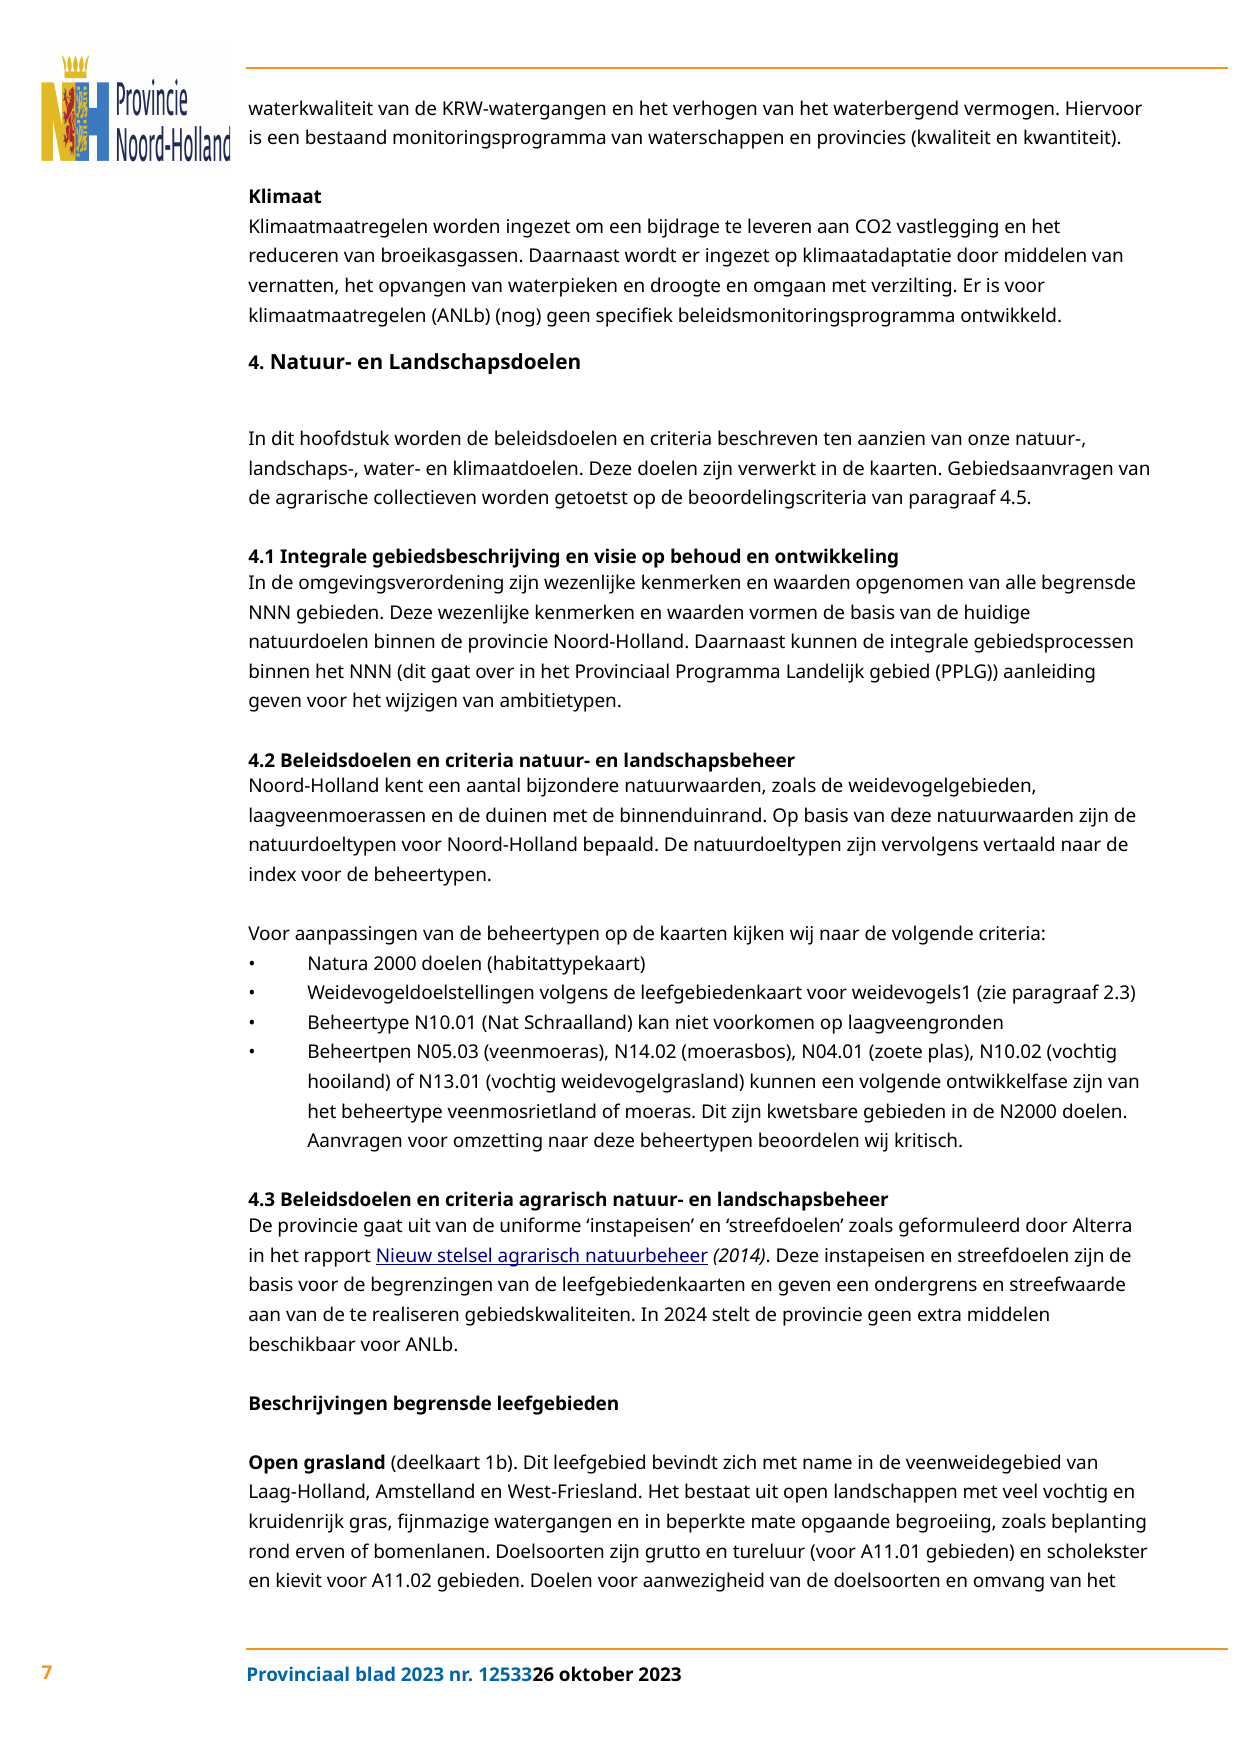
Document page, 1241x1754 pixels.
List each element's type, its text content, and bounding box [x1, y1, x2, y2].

text 4.1 Integrale gebiedsbeschrijving en visie op behoud en ontwikkeling [248, 543, 1152, 569]
text Beschrijvingen begrensde leefgebieden [248, 1390, 1152, 1416]
text Voor aanpassingen van de beheertypen op de kaarten kijken wij naar de volgende criteria: [248, 920, 1152, 946]
picture [41, 47, 231, 172]
text 4. Natuur- en Landschapsdoelen [248, 347, 1152, 376]
list Weidevogeldoelstellingen volgens de leefgebiedenkaart voor weidevogels1 (zie paragraaf 2.3) [248, 979, 1152, 1005]
list Natura 2000 doelen (habitattypekaart) [248, 950, 1152, 976]
text waterkwaliteit van de KRW-watergangen en het verhogen van het waterbergend vermogen. Hiervoor is een bestaand monitoringsprogramma van waterschappen en provincies (kwaliteit en kwantiteit). [248, 95, 1152, 150]
text De provincie gaat uit van de uniforme ‘instapeisen’ en ‘streefdoelen’ zoals geformuleerd door Alterra in het rapport Nieuw stelsel agrarisch natuurbeheer (2014). Deze instapeisen en streefdoelen zijn de basis voor de begrenzingen van de leefgebiedenkaarten en geven een ondergrens en streefwaarde aan van de te realiseren gebiedskwaliteiten. In 2024 stelt de provincie geen extra middelen beschikbaar voor ANLb. [248, 1212, 1152, 1356]
text 4.2 Beleidsdoelen en criteria natuur- en landschapsbeheer [248, 747, 1152, 772]
list Beheertype N10.01 (Nat Schraalland) kan niet voorkomen op laagveengronden [248, 1009, 1152, 1035]
text Klimaatmaatregelen worden ingezet om een bijdrage te leveren aan CO2 vastlegging en het reduceren van broeikasgassen. Daarnaast wordt er ingezet op klimaatadaptatie door middelen van vernatten, het opvangen van waterpieken en droogte en omgaan met verzilting. Er is voor klimaatmaatregelen (ANLb) (nog) geen specifiek beleidsmonitoringsprogramma ontwikkeld. [248, 213, 1152, 328]
text Noord-Holland kent een aantal bijzondere natuurwaarden, zoals de weidevogelgebieden, laagveenmoerassen en de duinen met de binnenduinrand. Op basis van deze natuurwaarden zijn de natuurdoeltypen voor Noord-Holland bepaald. De natuurdoeltypen zijn vervolgens vertaald naar de index voor de beheertypen. [248, 772, 1152, 887]
text Open grasland (deelkaart 1b). Dit leefgebied bevindt zich met name in de veenweidegebied van Laag-Holland, Amstelland en West-Friesland. Het bestaat uit open landschappen met veel vochtig en kruidenrijk gras, fijnmazige watergangen en in beperkte mate opgaande begroeiing, zoals beplanting rond erven of bomenlanen. Doelsoorten zijn grutto en tureluur (voor A11.01 gebieden) en scholekster en kievit voor A11.02 gebieden. Doelen voor aanwezigheid van de doelsoorten en omvang van het [248, 1449, 1152, 1593]
list Beheertpen N05.03 (veenmoeras), N14.02 (moerasbos), N04.01 (zoete plas), N10.02 (vochtig hooiland) of N13.01 (vochtig weidevogelgrasland) kunnen een volgende ontwikkelfase zijn van het beheertype veenmosrietland of moeras. Dit zijn kwetsbare gebieden in de N2000 doelen. Aanvragen voor omzetting naar deze beheertypen beoordelen wij kritisch. [248, 1039, 1152, 1153]
text In de omgevingsverordening zijn wezenlijke kenmerken en waarden opgenomen van alle begrensde NNN gebieden. Deze wezenlijke kenmerken en waarden vormen de basis van de huidige natuurdoelen binnen de provincie Noord-Holland. Daarnaast kunnen de integrale gebiedsprocessen binnen het NNN (dit gaat over in het Provinciaal Programma Landelijk gebied (PPLG)) aanleiding geven voor het wijzigen van ambitietypen. [248, 569, 1152, 713]
text In dit hoofdstuk worden de beleidsdoelen en criteria beschreven ten aanzien van onze natuur-, landschaps-, water- en klimaatdoelen. Deze doelen zijn verwerkt in de kaarten. Gebiedsaanvragen van de agrarische collectieven worden getoetst op de beoordelingscriteria van paragraaf 4.5. [248, 425, 1152, 510]
text Klimaat [248, 183, 1152, 209]
text 4.3 Beleidsdoelen en criteria agrarisch natuur- en landschapsbeheer [248, 1187, 1152, 1212]
